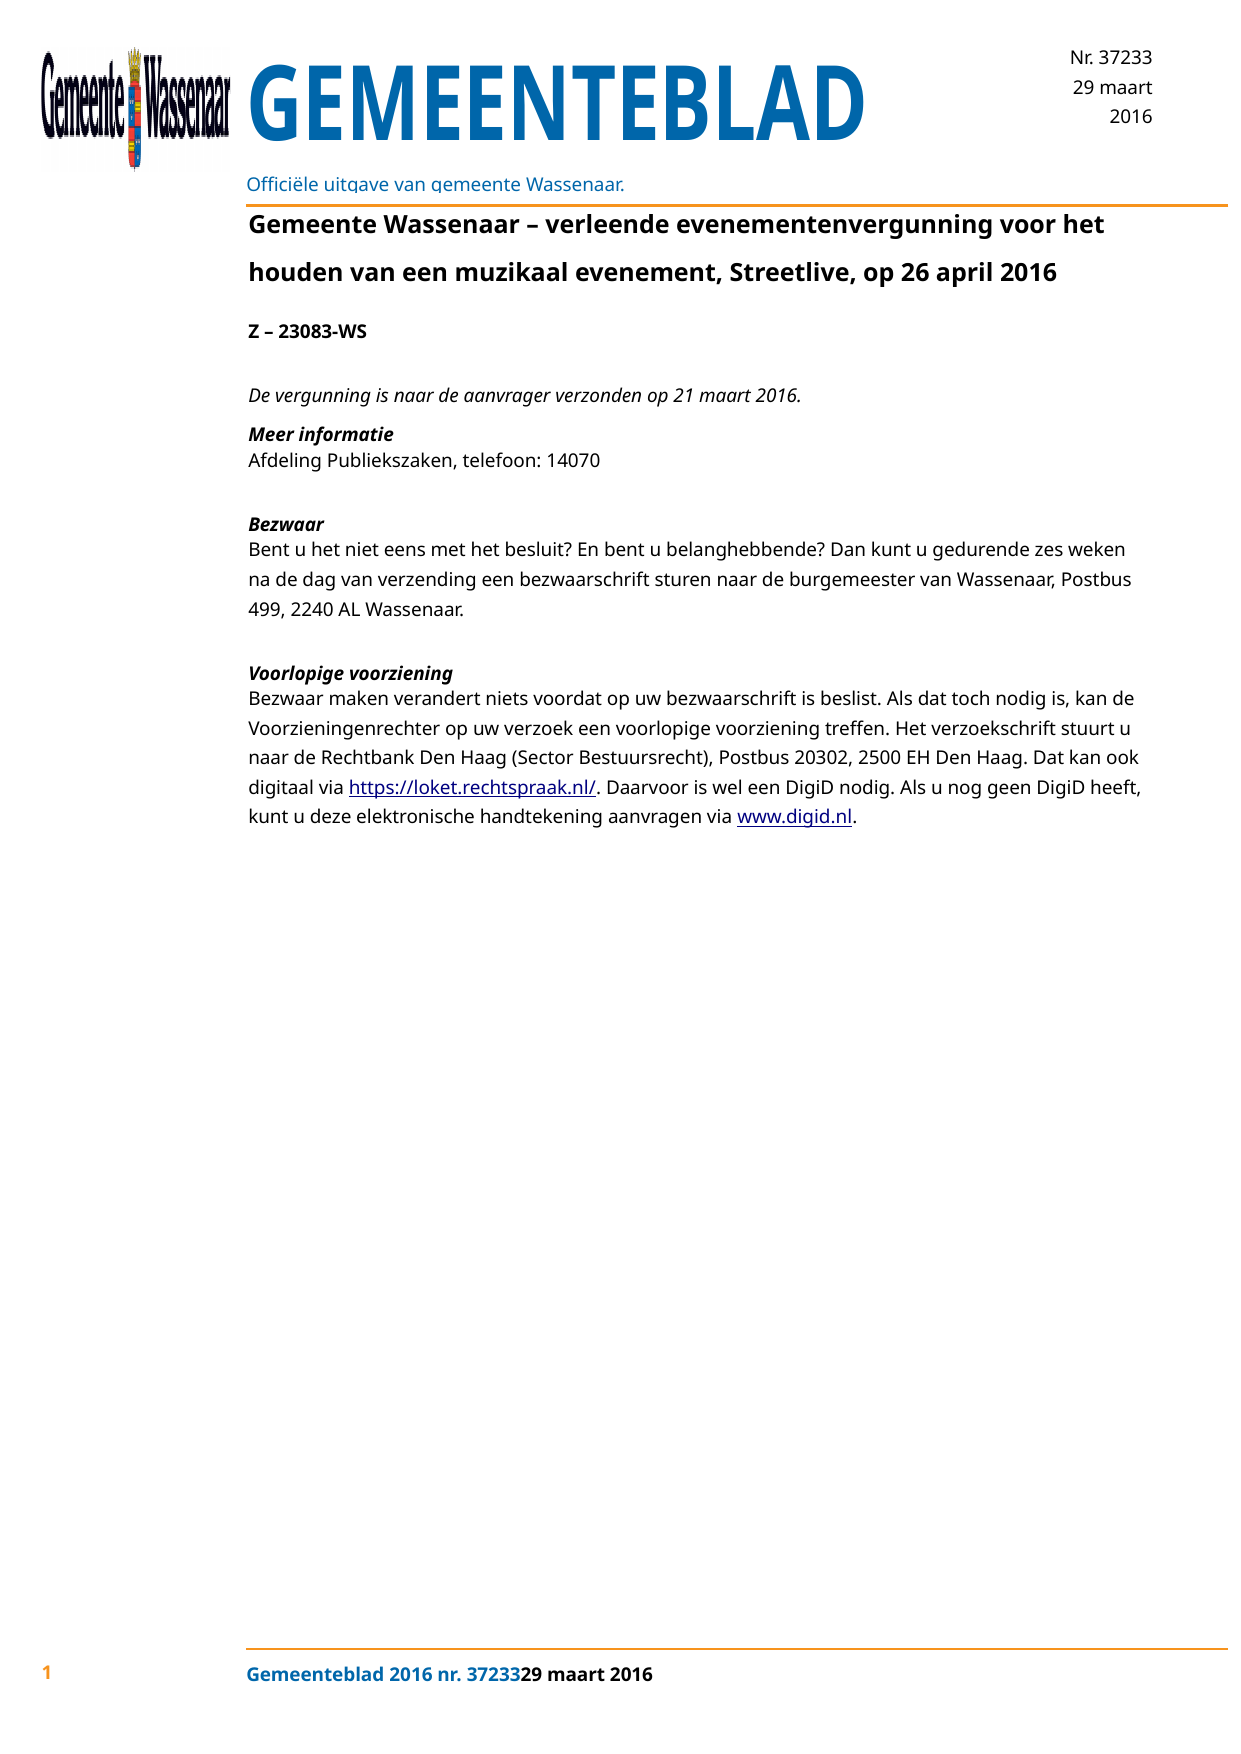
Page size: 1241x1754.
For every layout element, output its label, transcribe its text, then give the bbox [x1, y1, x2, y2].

text Bent u het niet eens met het besluit? En bent u belanghebbende? Dan kunt u gedurende zes weken na de dag van verzending een bezwaarschrift sturen naar de burgemeester van Wassenaar, Postbus 499, 2240 AL Wassenaar. [248, 537, 1152, 621]
text Bezwaar maken verandert niets voordat op uw bezwaarschrift is beslist. Als dat toch nodig is, kan de Voorzieningenrechter op uw verzoek een voorlopige voorziening treffen. Het verzoekschrift stuurt u naar de Rechtbank Den Haag (Sector Bestuursrecht), Postbus 20302, 2500 EH Den Haag. Dat kan ook digitaal via https://loket.rechtspraak.nl/. Daarvoor is wel een DigiD nodig. Als u nog geen DigiD heeft, kunt u deze elektronische handtekening aanvragen via www.digid.nl. [248, 685, 1152, 829]
text Z – 23083-WS [248, 318, 1152, 344]
text De vergunning is naar de aanvrager verzonden op 21 maart 2016. [248, 382, 1152, 408]
text Afdeling Publiekszaken, telefoon: 14070 [248, 447, 1152, 473]
picture [41, 47, 231, 172]
text Meer informatie [248, 421, 1152, 447]
text Voorlopige voorziening [248, 660, 1152, 685]
text Gemeente Wassenaar – verleende evenementenvergunning voor het houden van een muzikaal evenement, Streetlive, op 26 april 2016 [248, 207, 1152, 288]
text Bezwaar [248, 511, 1152, 537]
